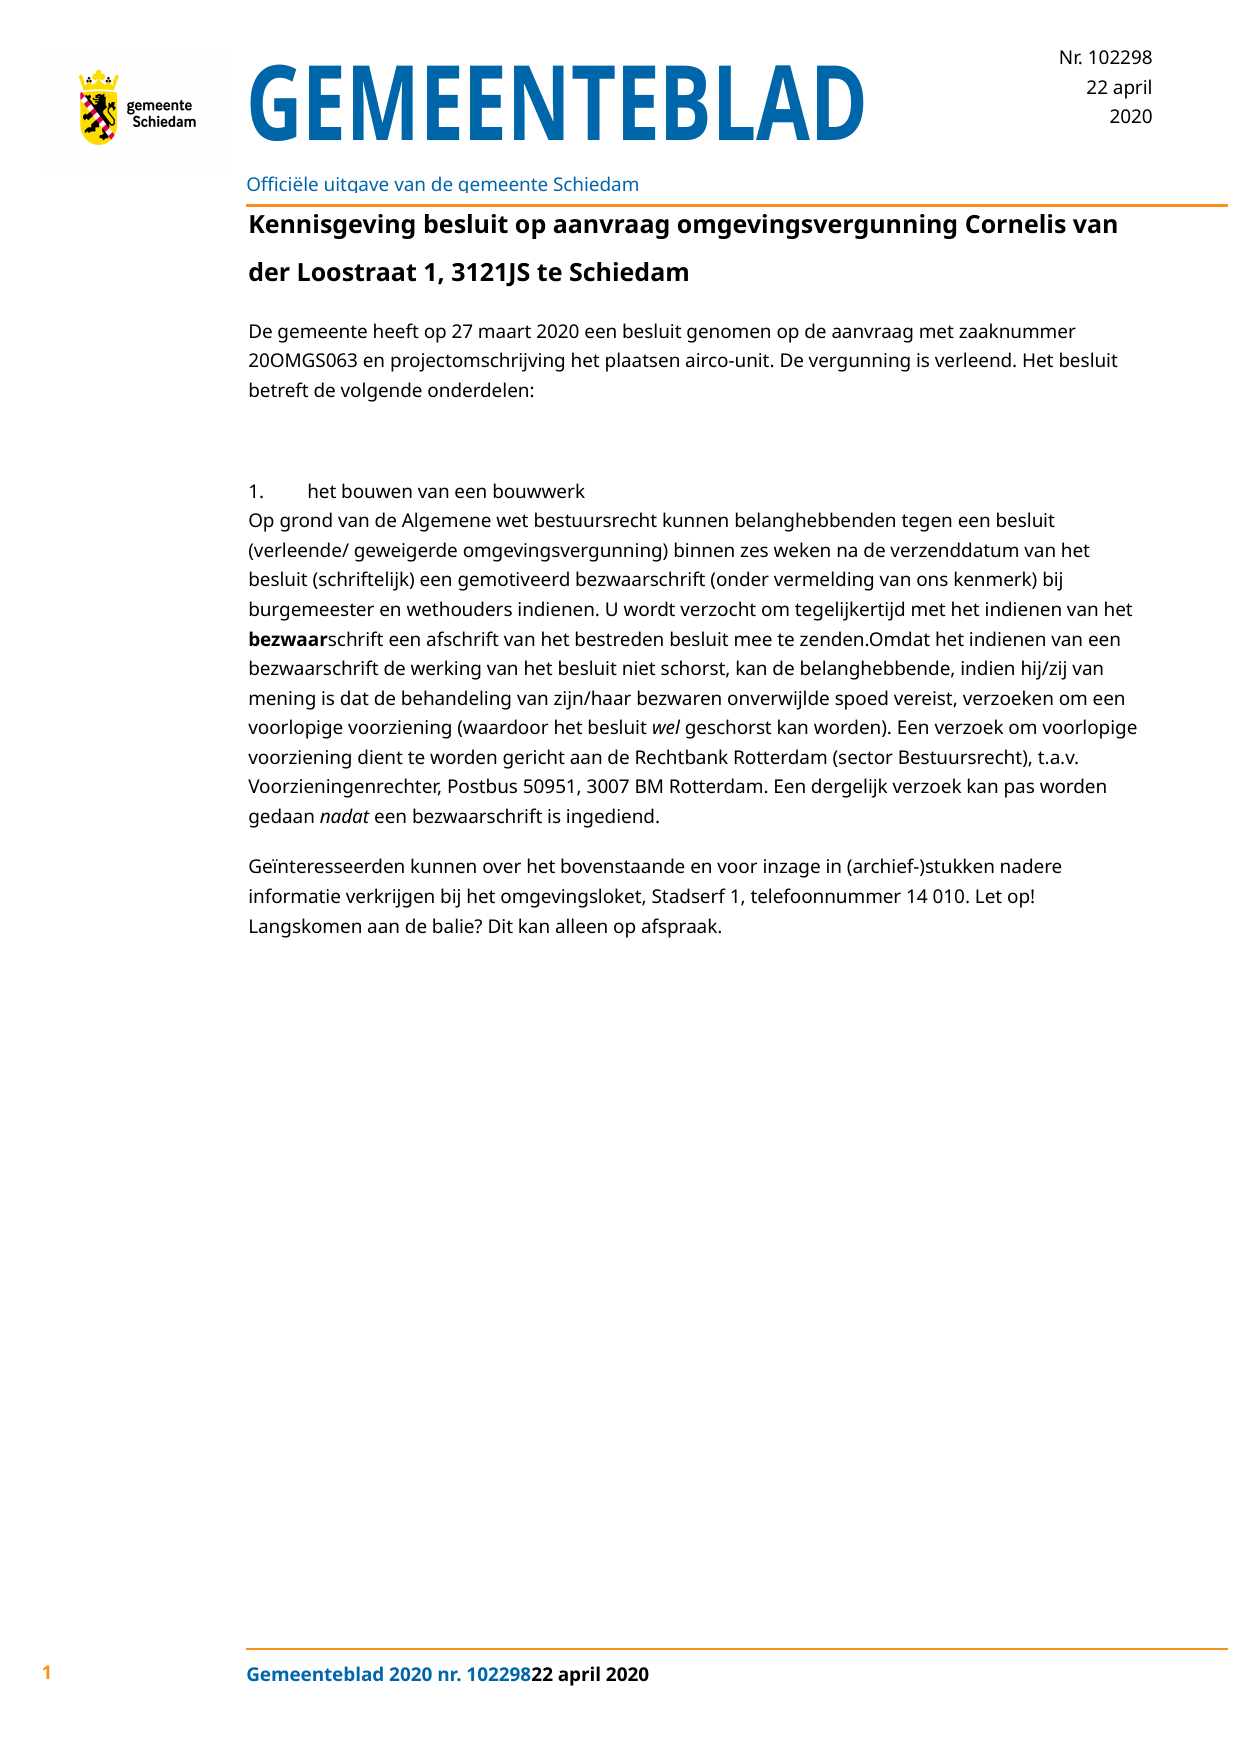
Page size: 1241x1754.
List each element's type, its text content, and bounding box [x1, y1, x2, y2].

text Kennisgeving besluit op aanvraag omgevingsvergunning Cornelis van der Loostraat 1, 3121JS te Schiedam [248, 207, 1152, 288]
text De gemeente heeft op 27 maart 2020 een besluit genomen op de aanvraag met zaaknummer 20OMGS063 en projectomschrijving het plaatsen airco-unit. De vergunning is verleend. Het besluit betreft de volgende onderdelen: [248, 318, 1152, 403]
list het bouwen van een bouwwerk [248, 478, 1152, 504]
text Op grond van de Algemene wet bestuursrecht kunnen belanghebbenden tegen een besluit (verleende/ geweigerde omgevingsvergunning) binnen zes weken na de verzenddatum van het besluit (schriftelijk) een gemotiveerd bezwaarschrift (onder vermelding van ons kenmerk) bij burgemeester en wethouders indienen. U wordt verzocht om tegelijkertijd met het indienen van het bezwaarschrift een afschrift van het bestreden besluit mee te zenden.Omdat het indienen van een bezwaarschrift de werking van het besluit niet schorst, kan de belanghebbende, indien hij/zij van mening is dat de behandeling van zijn/haar bezwaren onverwijlde spoed vereist, verzoeken om een voorlopige voorziening (waardoor het besluit wel geschorst kan worden). Een verzoek om voorlopige voorziening dient te worden gericht aan de Rechtbank Rotterdam (sector Bestuursrecht), t.a.v. Voorzieningenrechter, Postbus 50951, 3007 BM Rotterdam. Een dergelijk verzoek kan pas worden gedaan nadat een bezwaarschrift is ingediend. [248, 507, 1152, 829]
text Geïnteresseerden kunnen over het bovenstaande en voor inzage in (archief-)stukken nadere informatie verkrijgen bij het omgevingsloket, Stadserf 1, telefoonnummer 14 010. Let op! Langskomen aan de balie? Dit kan alleen op afspraak. [248, 854, 1152, 939]
picture [41, 47, 231, 172]
